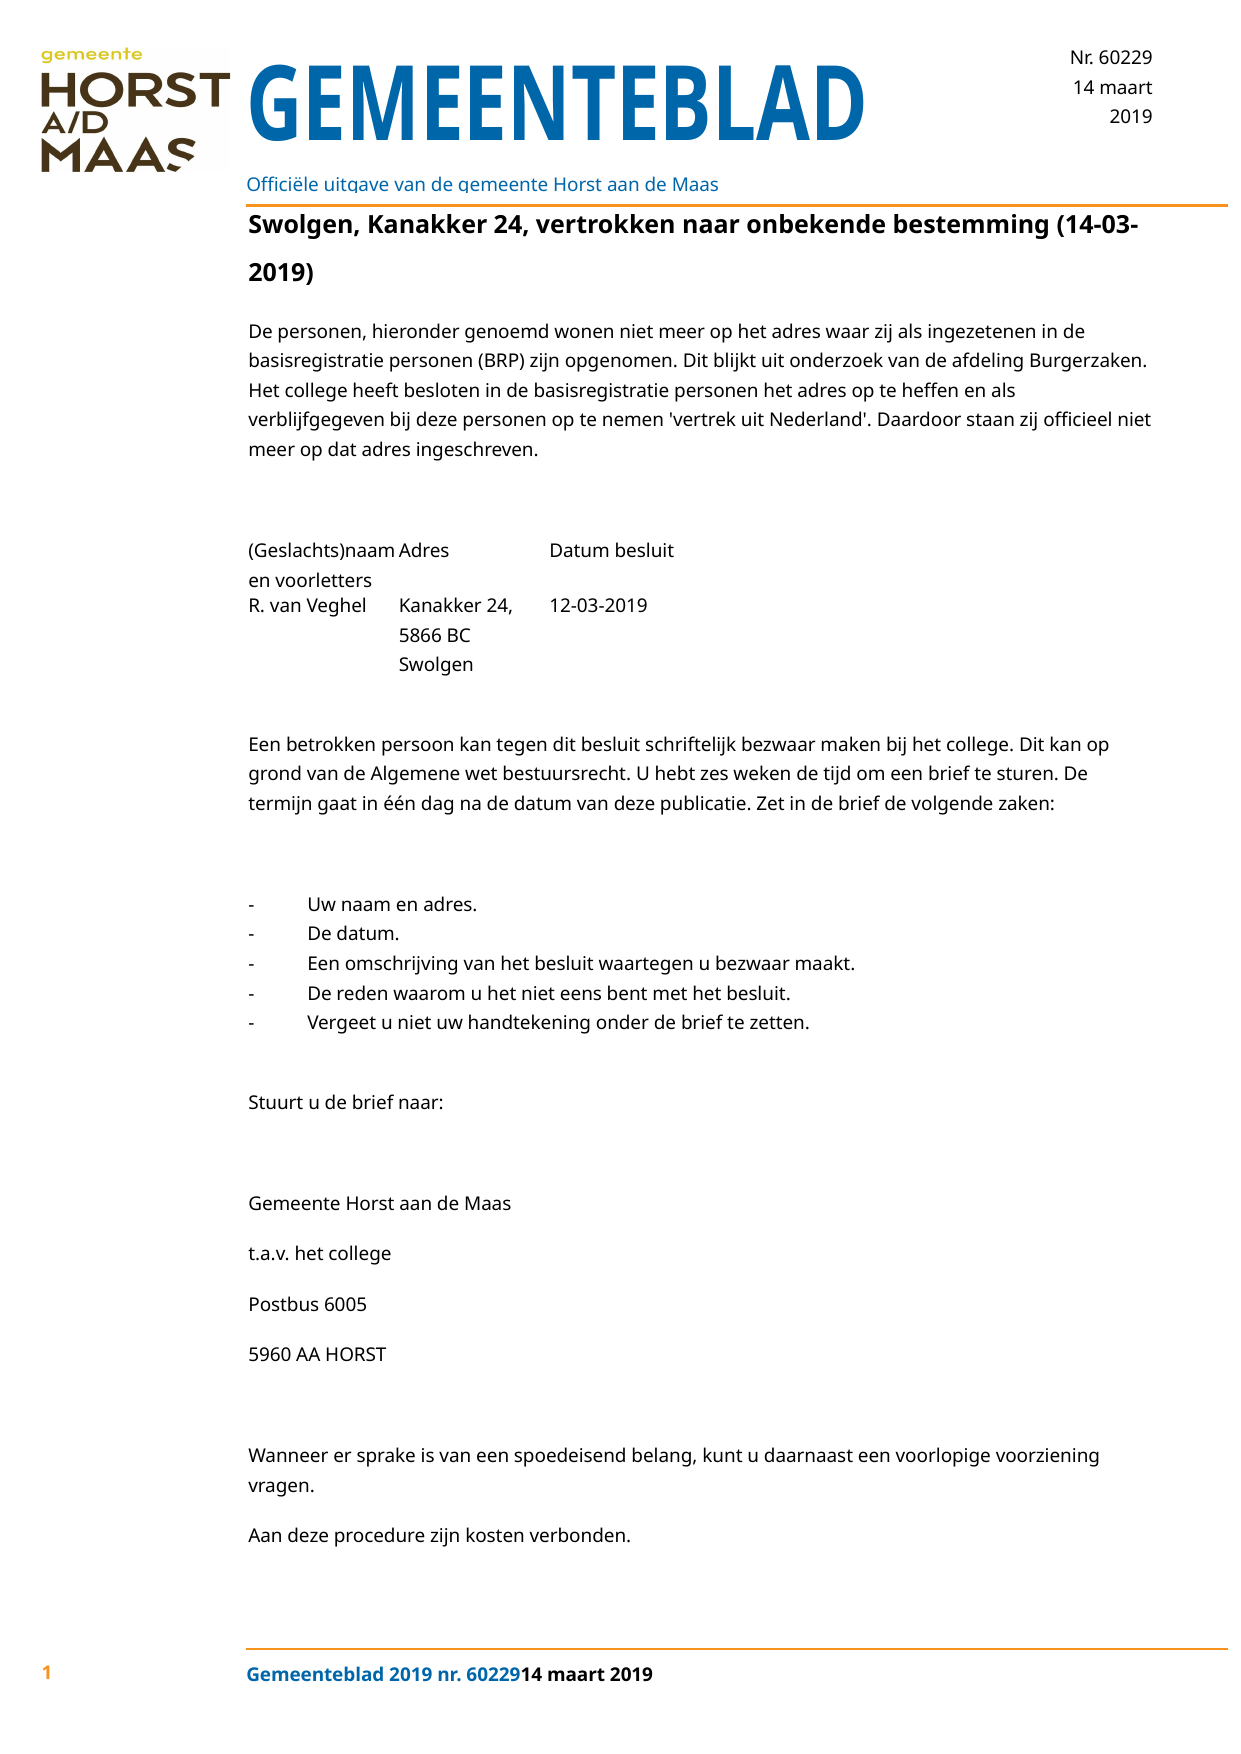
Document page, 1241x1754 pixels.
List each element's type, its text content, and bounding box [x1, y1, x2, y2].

list Een omschrijving van het besluit waartegen u bezwaar maakt. [248, 950, 1152, 976]
text Postbus 6005 [248, 1291, 1152, 1317]
picture [41, 47, 231, 172]
table_cell R. van Veghel [248, 593, 398, 677]
list De reden waarom u het niet eens bent met het besluit. [248, 980, 1152, 1006]
table_header (Geslachts)naam en voorletters [248, 537, 398, 592]
table_header Adres [399, 537, 549, 592]
list De datum. [248, 921, 1152, 946]
table_cell 12-03-2019 [549, 593, 700, 677]
text De personen, hieronder genoemd wonen niet meer op het adres waar zij als ingezetenen in de basisregistratie personen (BRP) zijn opgenomen. Dit blijkt uit onderzoek van de afdeling Burgerzaken. Het college heeft besloten in de basisregistratie personen het adres op te heffen en als verblijfgegeven bij deze personen op te nemen 'vertrek uit Nederland'. Daardoor staan zij officieel niet meer op dat adres ingeschreven. [248, 318, 1152, 462]
text 5960 AA HORST [248, 1341, 1152, 1367]
list Uw naam en adres. [248, 891, 1152, 917]
text Een betrokken persoon kan tegen dit besluit schriftelijk bezwaar maken bij het college. Dit kan op grond van de Algemene wet bestuursrecht. U hebt zes weken de tijd om een brief te sturen. De termijn gaat in één dag na de datum van deze publicatie. Zet in de brief de volgende zaken: [248, 731, 1152, 816]
text Stuurt u de brief naar: [248, 1089, 1152, 1115]
table_cell Kanakker 24, 5866 BC Swolgen [399, 593, 549, 677]
text t.a.v. het college [248, 1241, 1152, 1266]
text Aan deze procedure zijn kosten verbonden. [248, 1522, 1152, 1548]
list Vergeet u niet uw handtekening onder de brief te zetten. [248, 1009, 1152, 1035]
text Swolgen, Kanakker 24, vertrokken naar onbekende bestemming (14-03-2019) [248, 207, 1152, 288]
text Gemeente Horst aan de Maas [248, 1190, 1152, 1216]
text Wanneer er sprake is van een spoedeisend belang, kunt u daarnaast een voorlopige voorziening vragen. [248, 1442, 1152, 1498]
table_header Datum besluit [549, 537, 700, 592]
